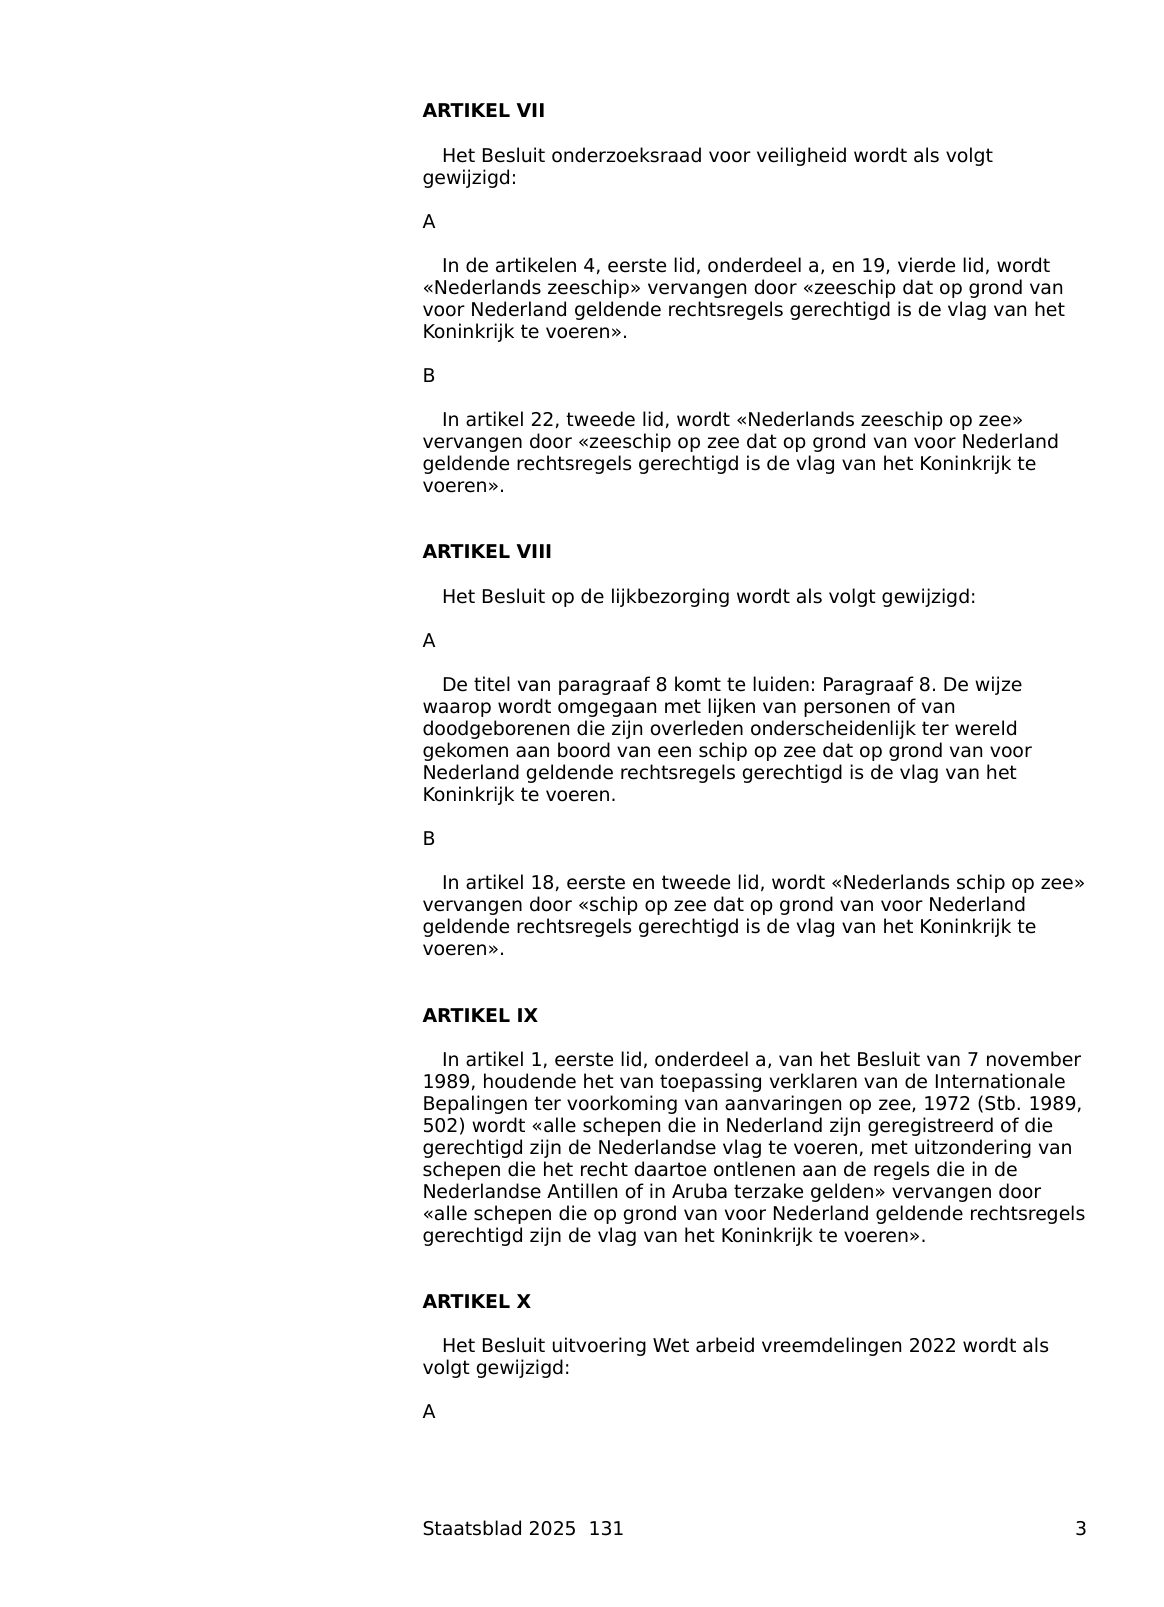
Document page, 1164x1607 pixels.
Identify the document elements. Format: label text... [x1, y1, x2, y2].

text A [422, 1401, 1087, 1423]
text In artikel 18, eerste en tweede lid, wordt «Nederlands schip op zee» vervangen door «schip op zee dat op grond van voor Nederland geldende rechtsregels gerechtigd is de vlag van het Koninkrijk te voeren». [422, 872, 1087, 960]
text A [422, 211, 1087, 233]
text In de artikelen 4, eerste lid, onderdeel a, en 19, vierde lid, wordt «Nederlands zeeschip» vervangen door «zeeschip dat op grond van voor Nederland geldende rechtsregels gerechtigd is de vlag van het Koninkrijk te voeren». [422, 255, 1087, 343]
text Het Besluit uitvoering Wet arbeid vreemdelingen 2022 wordt als volgt gewijzigd: [422, 1335, 1087, 1379]
text Het Besluit op de lijkbezorging wordt als volgt gewijzigd: [422, 586, 1087, 608]
text B [422, 828, 1087, 850]
text In artikel 1, eerste lid, onderdeel a, van het Besluit van 7 november 1989, houdende het van toepassing verklaren van de Internationale Bepalingen ter voorkoming van aanvaringen op zee, 1972 (Stb. 1989, 502) wordt «alle schepen die in Nederland zijn geregistreerd of die gerechtigd zijn de Nederlandse vlag te voeren, met uitzondering van schepen die het recht daartoe ontlenen aan de regels die in de Nederlandse Antillen of in Aruba terzake gelden» vervangen door «alle schepen die op grond van voor Nederland geldende rechtsregels gerechtigd zijn de vlag van het Koninkrijk te voeren». [422, 1049, 1087, 1246]
subtitle ARTIKEL IX [422, 1004, 1087, 1026]
text De titel van paragraaf 8 komt te luiden: Paragraaf 8. De wijze waarop wordt omgegaan met lijken van personen of van doodgeborenen die zijn overleden onderscheidenlijk ter wereld gekomen aan boord van een schip op zee dat op grond van voor Nederland geldende rechtsregels gerechtigd is de vlag van het Koninkrijk te voeren. [422, 674, 1087, 806]
text A [422, 630, 1087, 652]
text In artikel 22, tweede lid, wordt «Nederlands zeeschip op zee» vervangen door «zeeschip op zee dat op grond van voor Nederland geldende rechtsregels gerechtigd is de vlag van het Koninkrijk te voeren». [422, 409, 1087, 497]
subtitle ARTIKEL VII [422, 100, 1087, 122]
text B [422, 365, 1087, 387]
subtitle ARTIKEL X [422, 1291, 1087, 1313]
text Het Besluit onderzoeksraad voor veiligheid wordt als volgt gewijzigd: [422, 144, 1087, 188]
subtitle ARTIKEL VIII [422, 541, 1087, 563]
